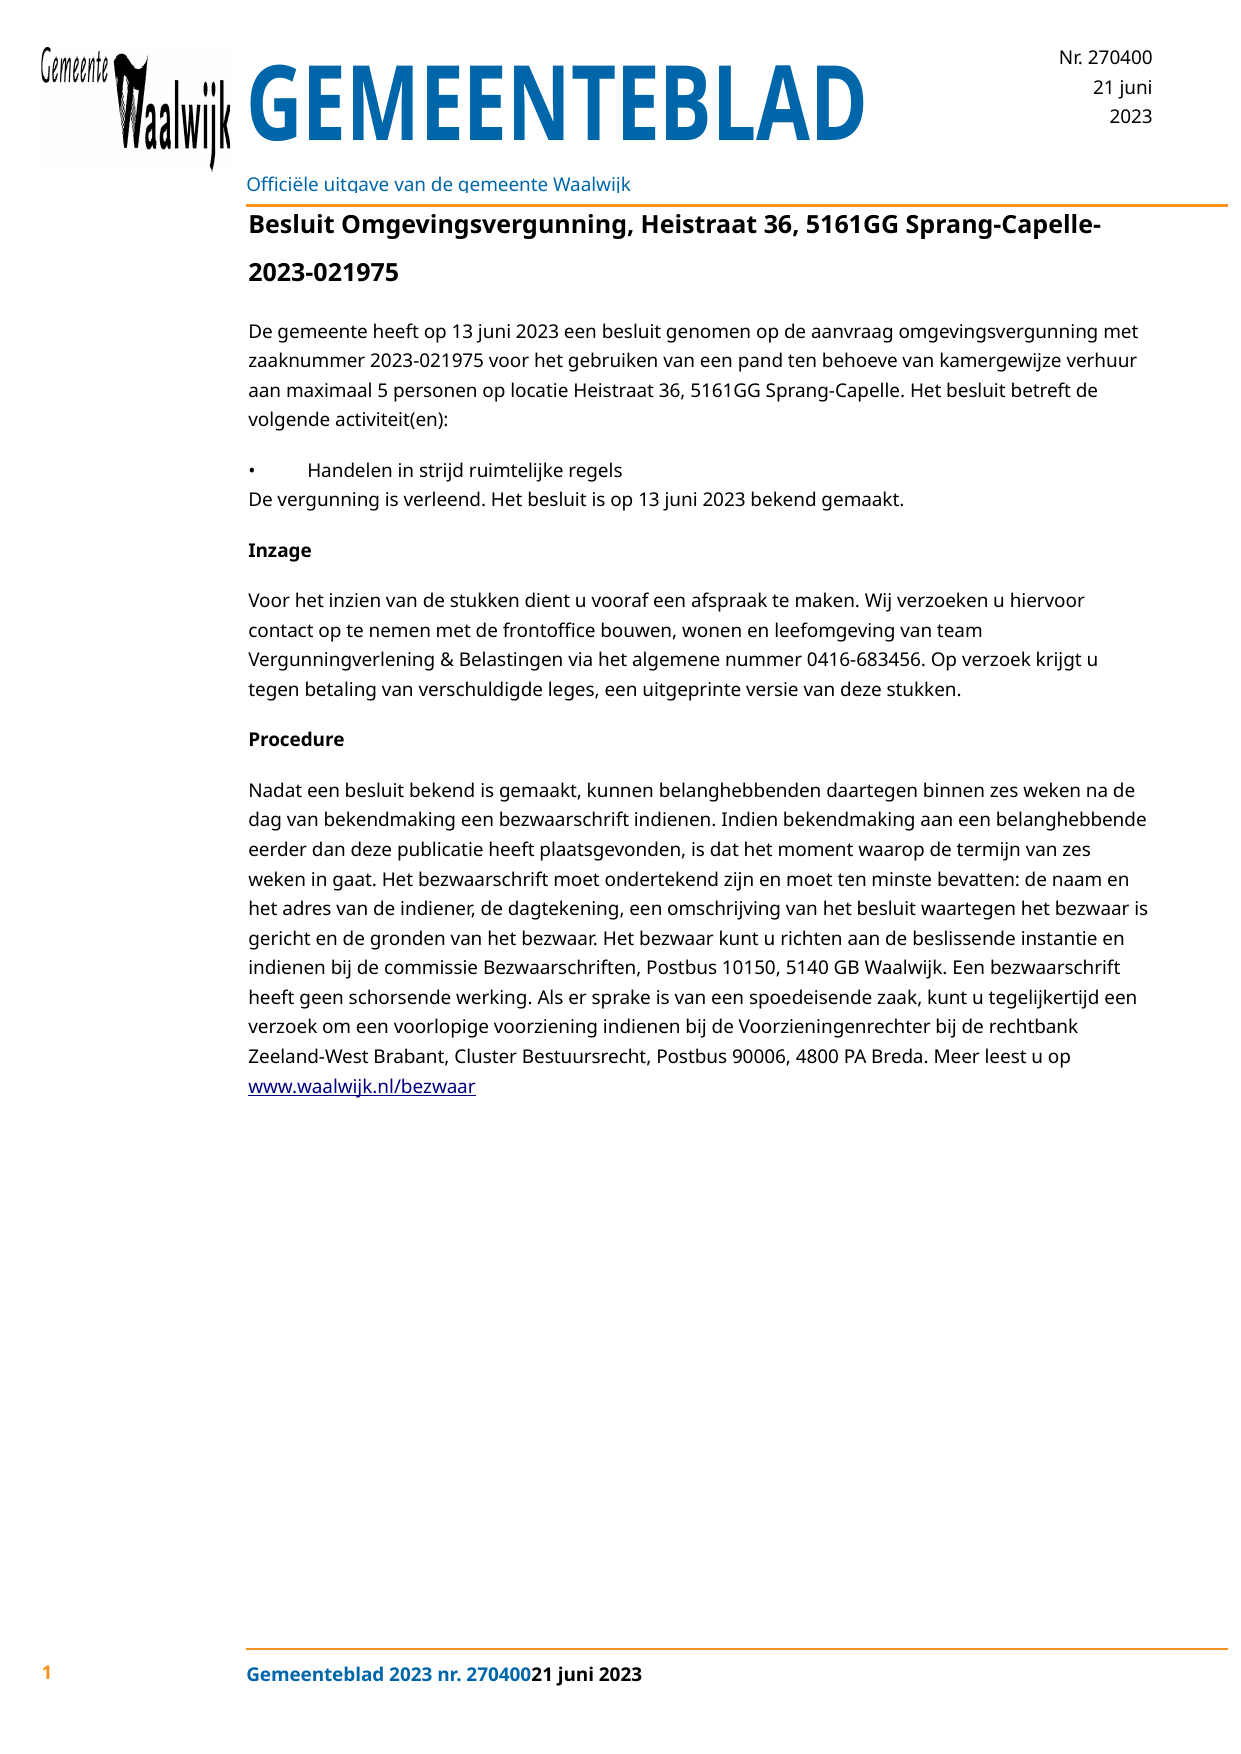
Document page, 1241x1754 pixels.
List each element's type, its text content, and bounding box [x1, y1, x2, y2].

text Besluit Omgevingsvergunning, Heistraat 36, 5161GG Sprang-Capelle-2023-021975 [248, 207, 1152, 288]
text Voor het inzien van de stukken dient u vooraf een afspraak te maken. Wij verzoeken u hiervoor contact op te nemen met de frontoffice bouwen, wonen en leefomgeving van team Vergunningverlening & Belastingen via het algemene nummer 0416-683456. Op verzoek krijgt u tegen betaling van verschuldigde leges, een uitgeprinte versie van deze stukken. [248, 587, 1152, 702]
text De gemeente heeft op 13 juni 2023 een besluit genomen op de aanvraag omgevingsvergunning met zaaknummer 2023-021975 voor het gebruiken van een pand ten behoeve van kamergewijze verhuur aan maximaal 5 personen op locatie Heistraat 36, 5161GG Sprang-Capelle. Het besluit betreft de volgende activiteit(en): [248, 318, 1152, 432]
picture [41, 47, 231, 172]
text De vergunning is verleend. Het besluit is op 13 juni 2023 bekend gemaakt. [248, 487, 1152, 512]
text Procedure [248, 727, 1152, 752]
list Handelen in strijd ruimtelijke regels [248, 457, 1152, 483]
text Inzage [248, 537, 1152, 563]
text Nadat een besluit bekend is gemaakt, kunnen belanghebbenden daartegen binnen zes weken na de dag van bekendmaking een bezwaarschrift indienen. Indien bekendmaking aan een belanghebbende eerder dan deze publicatie heeft plaatsgevonden, is dat het moment waarop de termijn van zes weken in gaat. Het bezwaarschrift moet ondertekend zijn en moet ten minste bevatten: de naam en het adres van de indiener, de dagtekening, een omschrijving van het besluit waartegen het bezwaar is gericht en de gronden van het bezwaar. Het bezwaar kunt u richten aan de beslissende instantie en indienen bij de commissie Bezwaarschriften, Postbus 10150, 5140 GB Waalwijk. Een bezwaarschrift heeft geen schorsende werking. Als er sprake is van een spoedeisende zaak, kunt u tegelijkertijd een verzoek om een voorlopige voorziening indienen bij de Voorzieningenrechter bij de rechtbank Zeeland-West Brabant, Cluster Bestuursrecht, Postbus 90006, 4800 PA Breda. Meer leest u op www.waalwijk.nl/bezwaar [248, 777, 1152, 1099]
